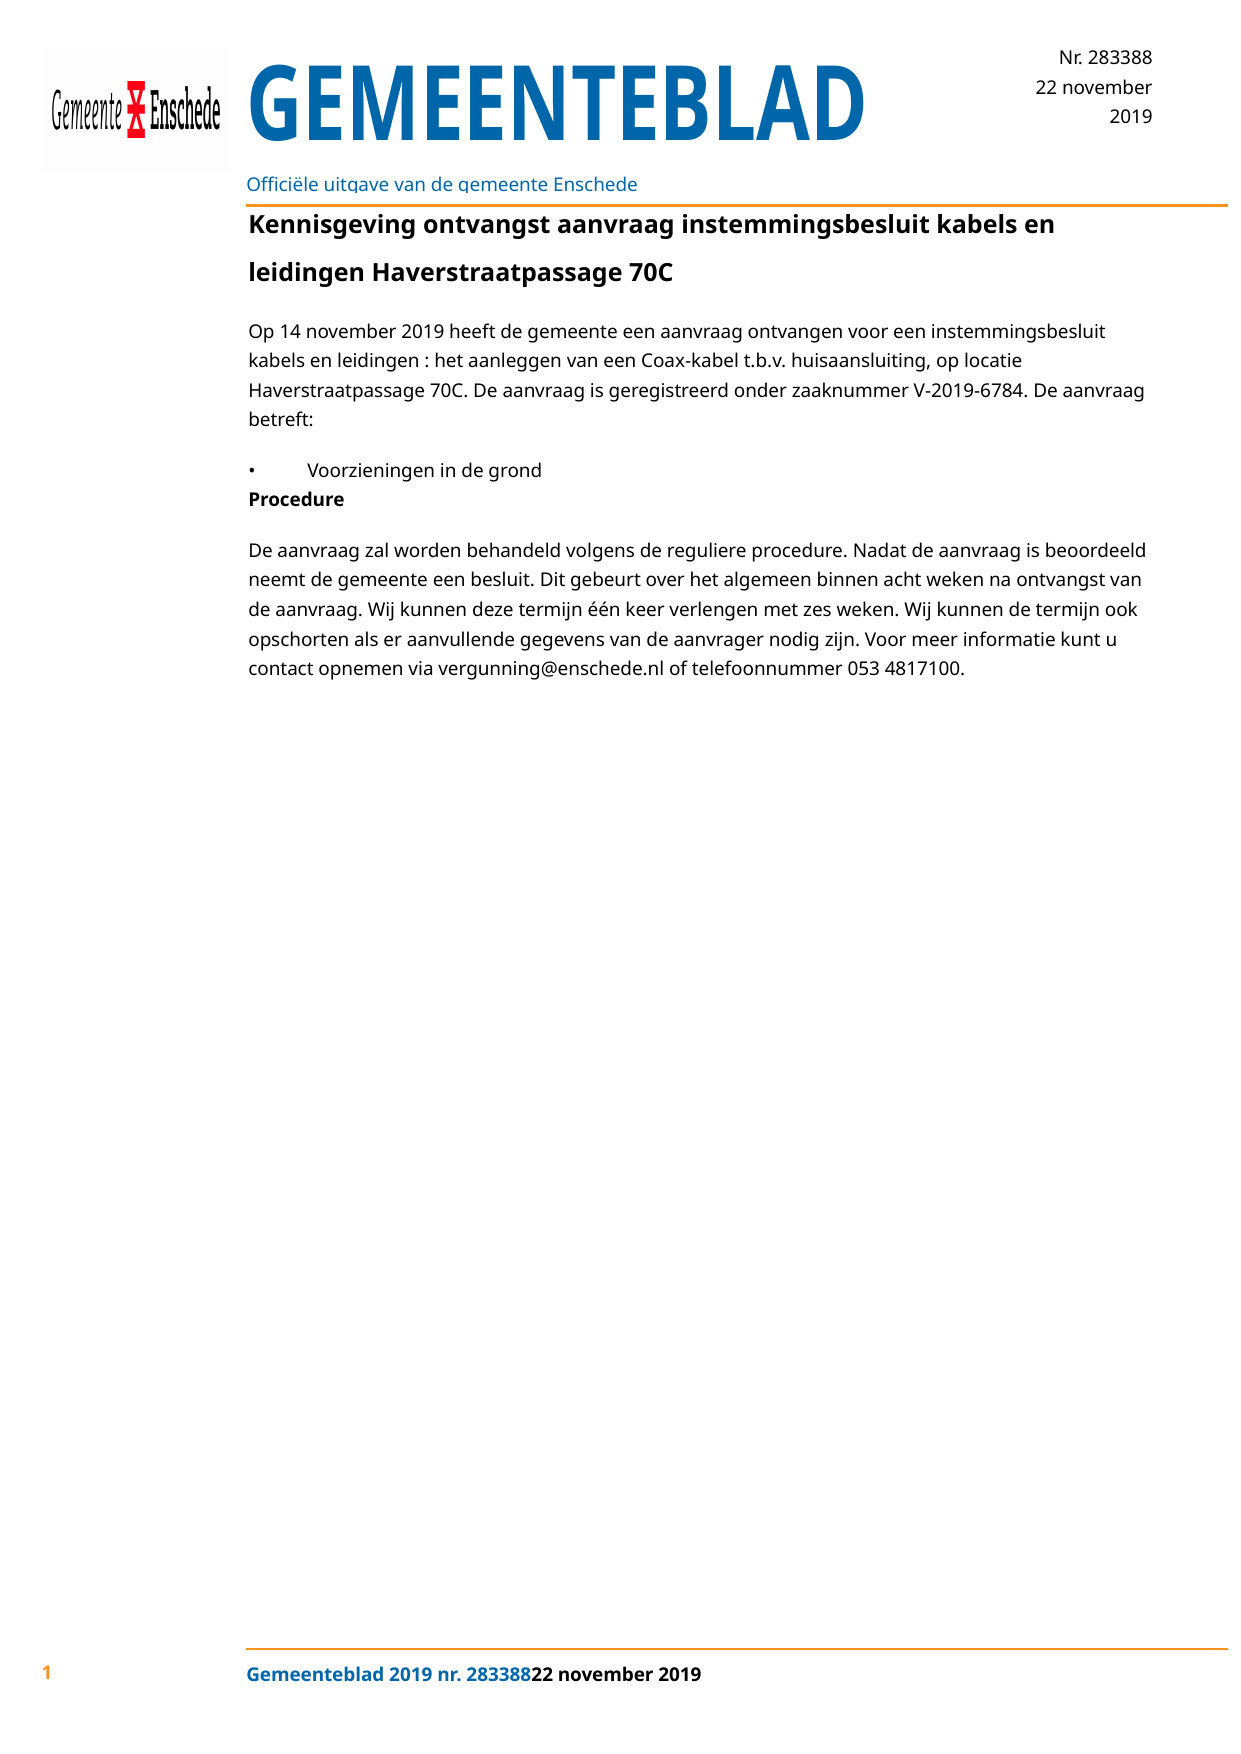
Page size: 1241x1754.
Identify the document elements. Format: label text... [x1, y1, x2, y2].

text De aanvraag zal worden behandeld volgens de reguliere procedure. Nadat de aanvraag is beoordeeld neemt de gemeente een besluit. Dit gebeurt over het algemeen binnen acht weken na ontvangst van de aanvraag. Wij kunnen deze termijn één keer verlengen met zes weken. Wij kunnen de termijn ook opschorten als er aanvullende gegevens van de aanvrager nodig zijn. Voor meer informatie kunt u contact opnemen via vergunning@enschede.nl of telefoonnummer 053 4817100. [248, 537, 1152, 681]
text Op 14 november 2019 heeft de gemeente een aanvraag ontvangen voor een instemmingsbesluit kabels en leidingen : het aanleggen van een Coax-kabel t.b.v. huisaansluiting, op locatie Haverstraatpassage 70C. De aanvraag is geregistreerd onder zaaknummer V-2019-6784. De aanvraag betreft: [248, 318, 1152, 432]
list Voorzieningen in de grond [248, 457, 1152, 483]
text Kennisgeving ontvangst aanvraag instemmingsbesluit kabels en leidingen Haverstraatpassage 70C [248, 207, 1152, 288]
picture [41, 47, 231, 172]
text Procedure [248, 487, 1152, 512]
